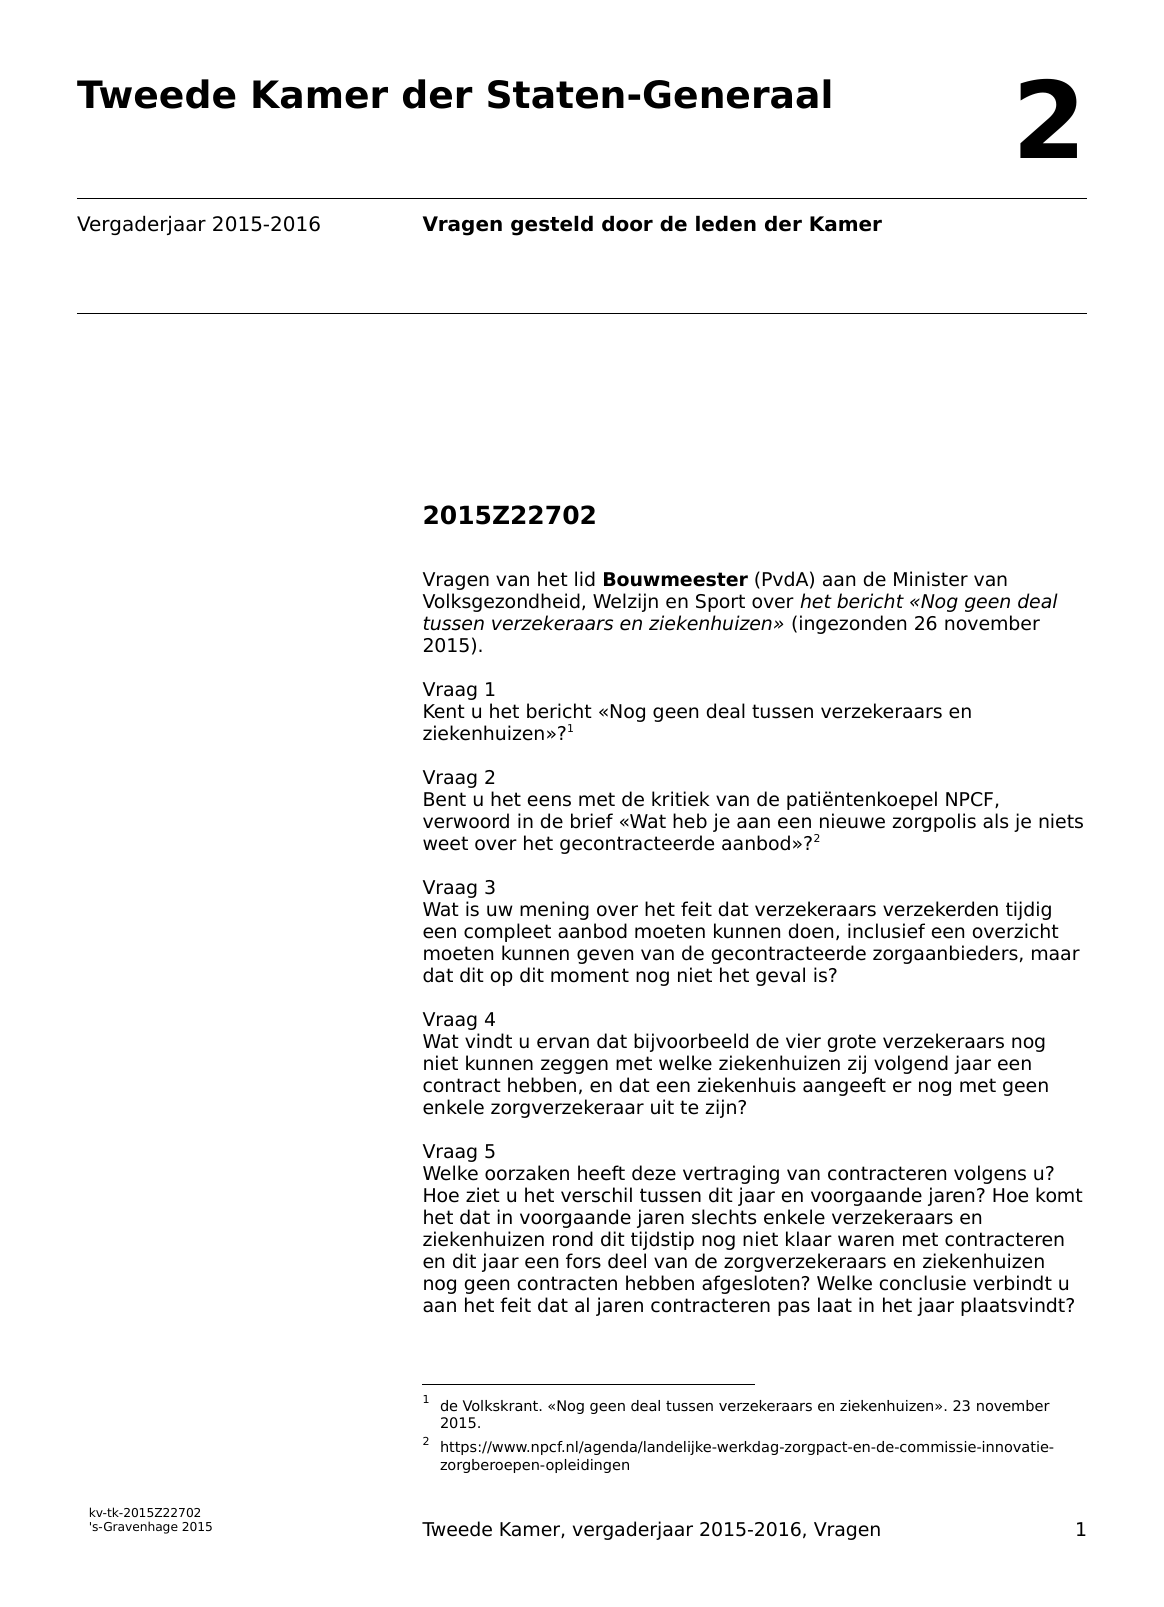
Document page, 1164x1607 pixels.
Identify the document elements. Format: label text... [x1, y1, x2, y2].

text Vraag 5 [422, 1141, 1087, 1163]
text Kent u het bericht «Nog geen deal tussen verzekeraars en ziekenhuizen»? [422, 701, 1087, 745]
text kv-tk-2015Z22702 [88, 1506, 323, 1520]
text 's-Gravenhage 2015 [88, 1520, 323, 1534]
text Welke oorzaken heeft deze vertraging van contracteren volgens u? Hoe ziet u het verschil tussen dit jaar en voorgaande jaren? Hoe komt het dat in voorgaande jaren slechts enkele verzekeraars en ziekenhuizen rond dit tijdstip nog niet klaar waren met contracteren en dit jaar een fors deel van de zorgverzekeraars en ziekenhuizen nog geen contracten hebben afgesloten? Welke conclusie verbindt u aan het feit dat al jaren contracteren pas laat in het jaar plaatsvindt? [422, 1163, 1087, 1317]
table_cell Vragen gesteld door de leden der Kamer [422, 199, 1087, 313]
text Vraag 4 [422, 1009, 1087, 1031]
text de Volkskrant. «Nog geen deal tussen verzekeraars en ziekenhuizen». 23 november 2015. [422, 1393, 1087, 1432]
text Vragen van het lid Bouwmeester (PvdA) aan de Minister van Volksgezondheid, Welzijn en Sport over het bericht «Nog geen deal tussen verzekeraars en ziekenhuizen» (ingezonden 26 november 2015). [422, 569, 1087, 657]
text Wat is uw mening over het feit dat verzekeraars verzekerden tijdig een compleet aanbod moeten kunnen doen, inclusief een overzicht moeten kunnen geven van de gecontracteerde zorgaanbieders, maar dat dit op dit moment nog niet het geval is? [422, 899, 1087, 987]
table_header 2 [886, 59, 1087, 198]
text Vraag 1 [422, 679, 1087, 701]
text https://www.npcf.nl/agenda/landelijke-werkdag-zorgpact-en-de-commissie-innovatie-zorgberoepen-opleidingen [422, 1435, 1087, 1474]
table_cell Vergaderjaar 2015-2016 [77, 199, 422, 313]
text 2015Z22702 [422, 501, 1087, 531]
text Wat vindt u ervan dat bijvoorbeeld de vier grote verzekeraars nog niet kunnen zeggen met welke ziekenhuizen zij volgend jaar een contract hebben, en dat een ziekenhuis aangeeft er nog met geen enkele zorgverzekeraar uit te zijn? [422, 1031, 1087, 1119]
text Vraag 3 [422, 877, 1087, 899]
text Bent u het eens met de kritiek van de patiëntenkoepel NPCF, verwoord in de brief «Wat heb je aan een nieuwe zorgpolis als je niets weet over het gecontracteerde aanbod»? [422, 789, 1087, 855]
text Vraag 2 [422, 767, 1087, 789]
table_header Tweede Kamer der Staten-Generaal [77, 59, 886, 198]
